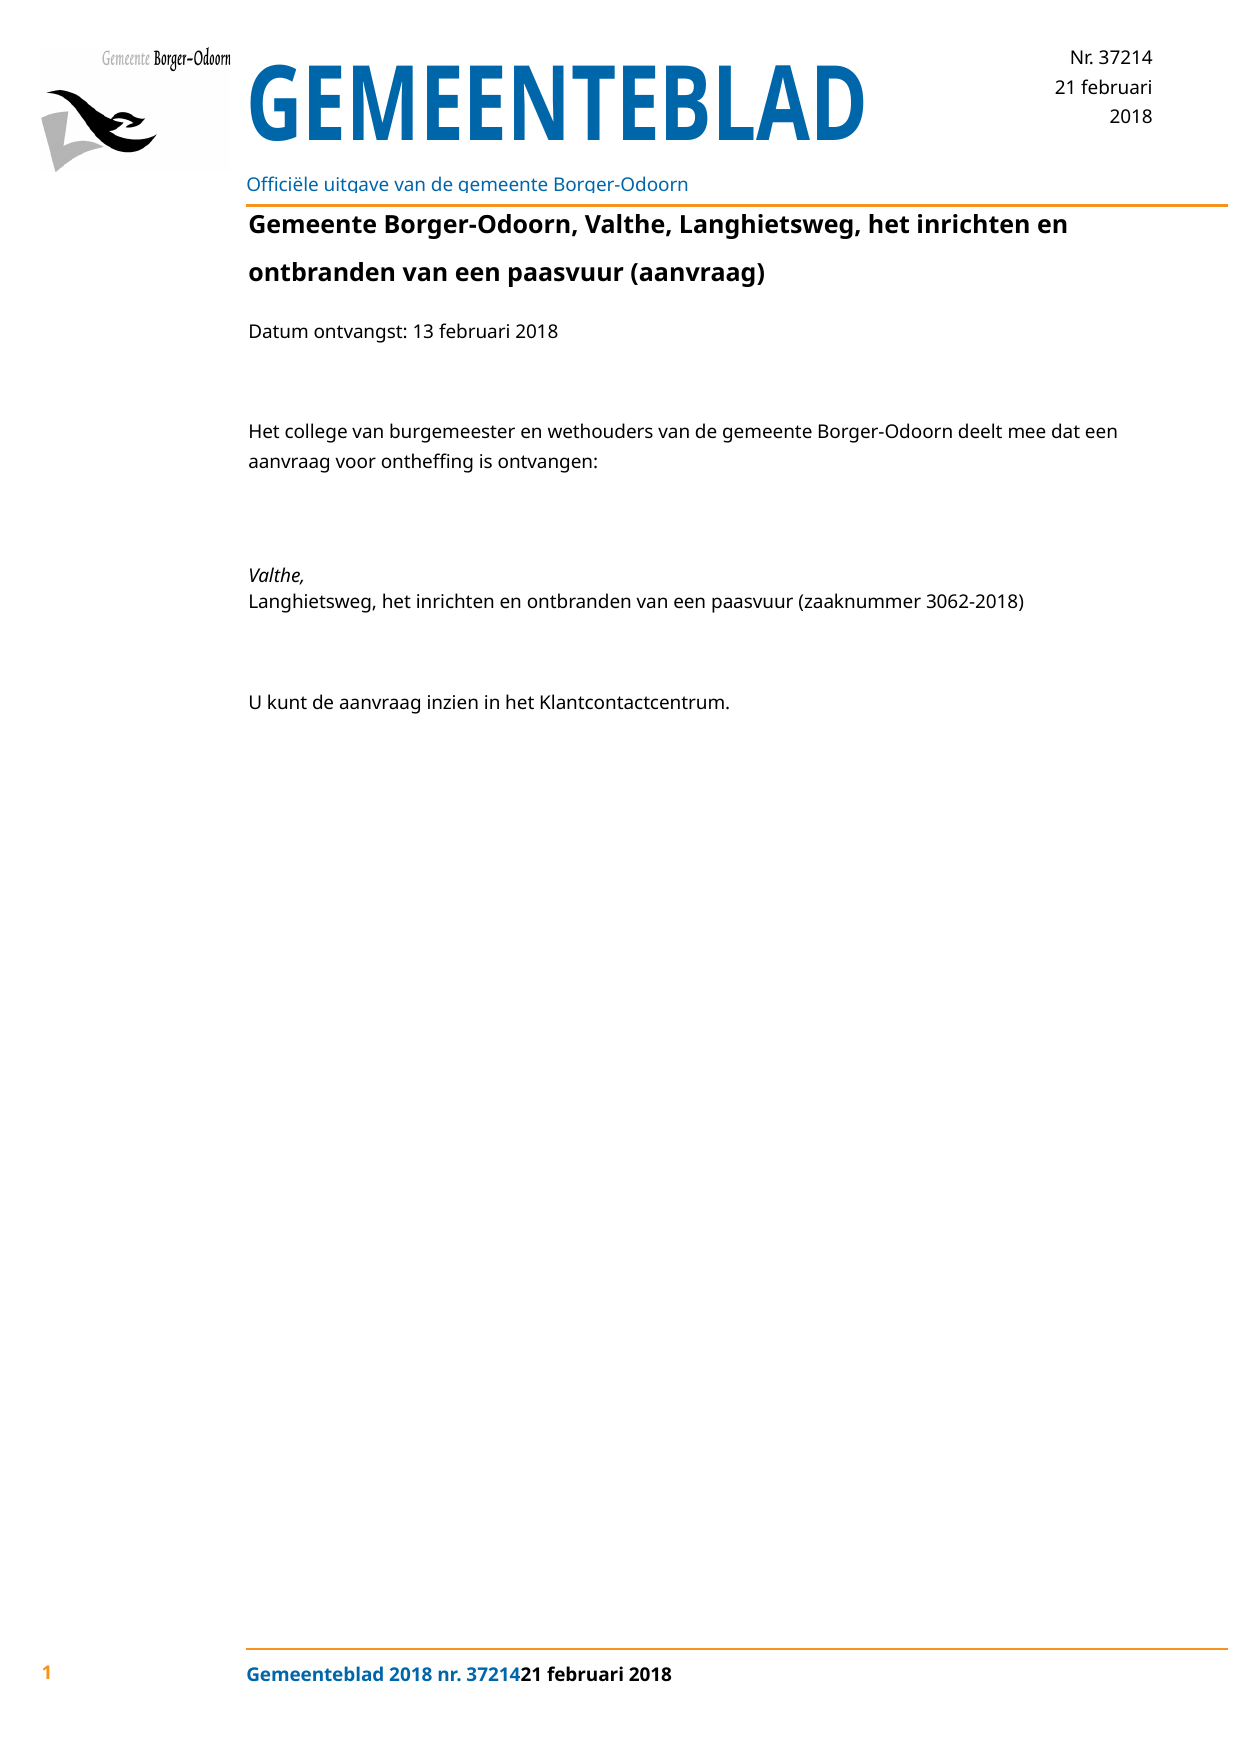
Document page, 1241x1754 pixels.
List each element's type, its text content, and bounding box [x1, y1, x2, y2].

text Valthe, [248, 563, 1152, 588]
text U kunt de aanvraag inzien in het Klantcontactcentrum. [248, 689, 1152, 715]
text Het college van burgemeester en wethouders van de gemeente Borger-Odoorn deelt mee dat een aanvraag voor ontheffing is ontvangen: [248, 419, 1152, 474]
text Langhietsweg, het inrichten en ontbranden van een paasvuur (zaaknummer 3062-2018) [248, 588, 1152, 614]
text Datum ontvangst: 13 februari 2018 [248, 318, 1152, 344]
text Gemeente Borger-Odoorn, Valthe, Langhietsweg, het inrichten en ontbranden van een paasvuur (aanvraag) [248, 207, 1152, 288]
picture [41, 47, 231, 172]
